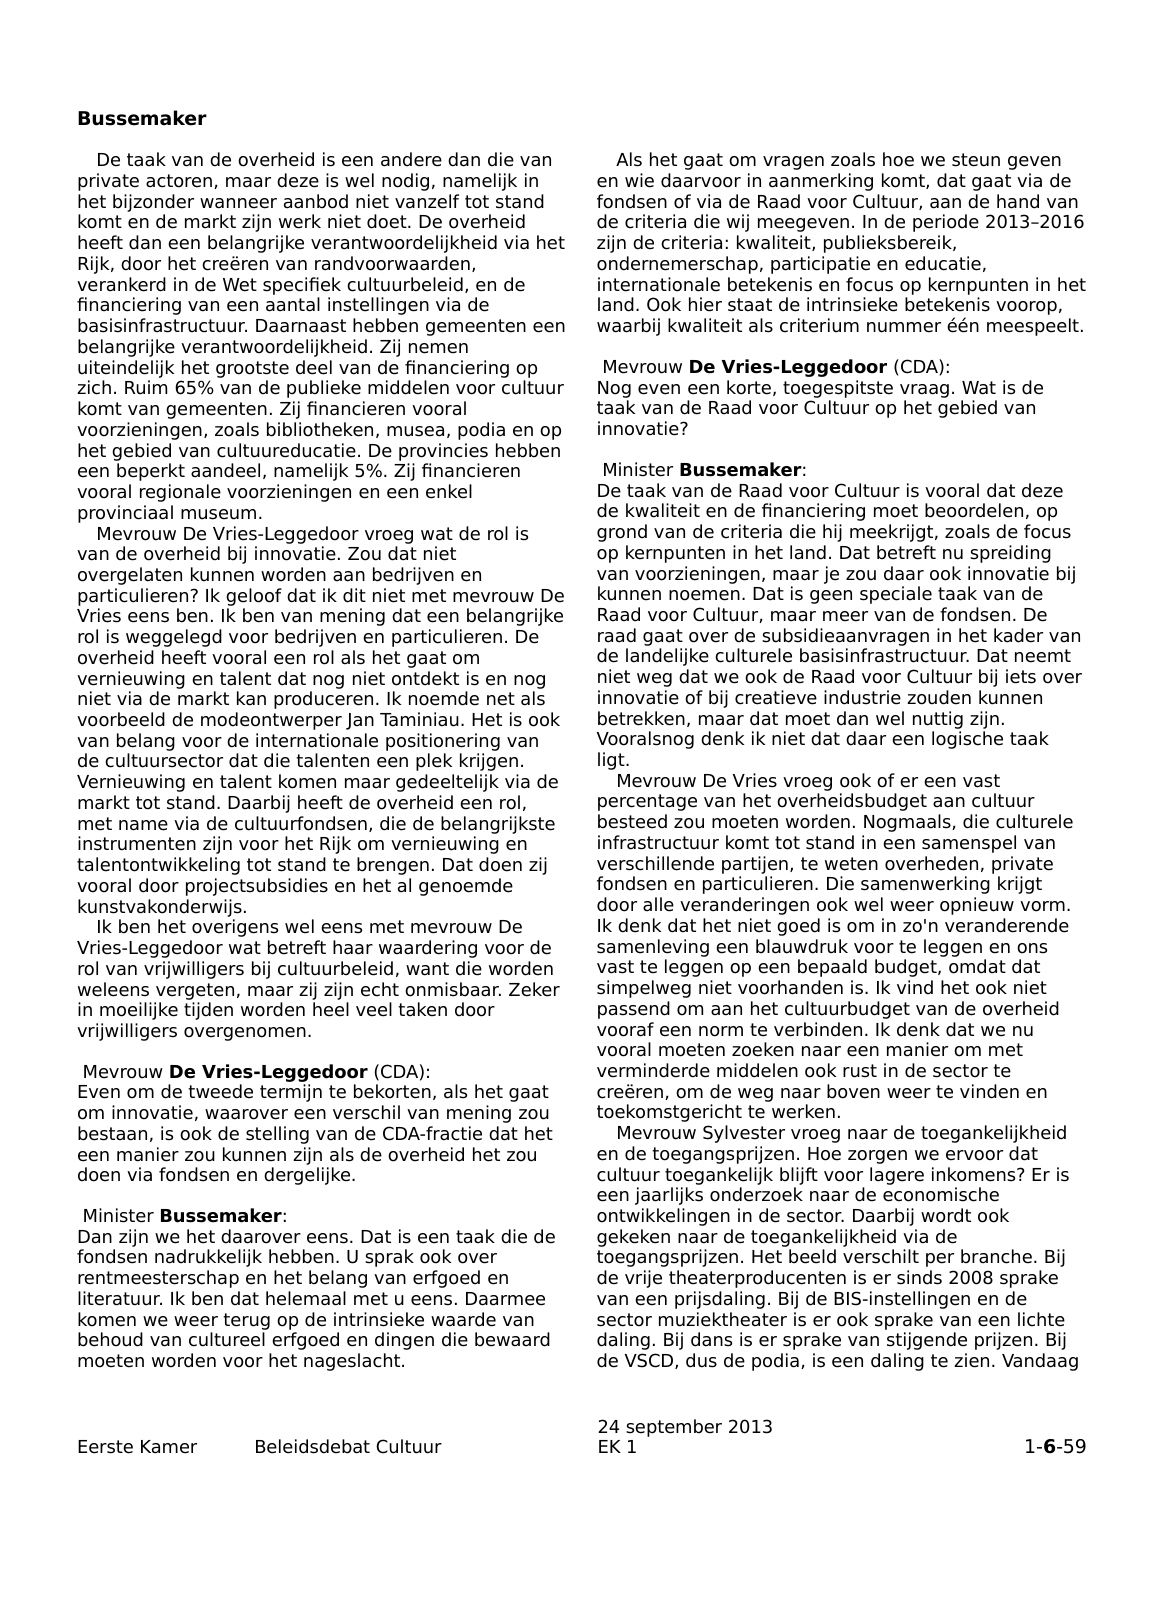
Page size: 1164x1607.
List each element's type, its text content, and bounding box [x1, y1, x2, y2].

text Mevrouw De Vries-Leggedoor vroeg wat de rol is van de overheid bij innovatie. Zou dat niet overgelaten kunnen worden aan bedrijven en particulieren? Ik geloof dat ik dit niet met mevrouw De Vries eens ben. Ik ben van mening dat een belangrijke rol is weggelegd voor bedrijven en particulieren. De overheid heeft vooral een rol als het gaat om vernieuwing en talent dat nog niet ontdekt is en nog niet via de markt kan produceren. Ik noemde net als voorbeeld de modeontwerper Jan Taminiau. Het is ook van belang voor de internationale positionering van de cultuursector dat die talenten een plek krijgen. Vernieuwing en talent komen maar gedeeltelijk via de markt tot stand. Daarbij heeft de overheid een rol, met name via de cultuurfondsen, die de belangrijkste instrumenten zijn voor het Rijk om vernieuwing en talentontwikkeling tot stand te brengen. Dat doen zij vooral door projectsubsidies en het al genoemde kunstvakonderwijs. [77, 523, 567, 917]
text Nog even een korte, toegespitste vraag. Wat is de taak van de Raad voor Cultuur op het gebied van innovatie? [596, 377, 1087, 440]
text Minister Bussemaker: [596, 460, 1087, 480]
text Mevrouw De Vries-Leggedoor (CDA): [596, 357, 1087, 377]
text Als het gaat om vragen zoals hoe we steun geven en wie daarvoor in aanmerking komt, dat gaat via de fondsen of via de Raad voor Cultuur, aan de hand van de criteria die wij meegeven. In de periode 2013–2016 zijn de criteria: kwaliteit, publieksbereik, ondernemerschap, participatie en educatie, internationale betekenis en focus op kernpunten in het land. Ook hier staat de intrinsieke betekenis voorop, waarbij kwaliteit als criterium nummer één meespeelt. [596, 150, 1087, 337]
text Ik ben het overigens wel eens met mevrouw De Vries-Leggedoor wat betreft haar waardering voor de rol van vrijwilligers bij cultuurbeleid, want die worden weleens vergeten, maar zij zijn echt onmisbaar. Zeker in moeilijke tijden worden heel veel taken door vrijwilligers overgenomen. [77, 917, 567, 1042]
text De taak van de Raad voor Cultuur is vooral dat deze de kwaliteit en de financiering moet beoordelen, op grond van de criteria die hij meekrijgt, zoals de focus op kernpunten in het land. Dat betreft nu spreiding van voorzieningen, maar je zou daar ook innovatie bij kunnen noemen. Dat is geen speciale taak van de Raad voor Cultuur, maar meer van de fondsen. De raad gaat over de subsidieaanvragen in het kader van de landelijke culturele basisinfrastructuur. Dat neemt niet weg dat we ook de Raad voor Cultuur bij iets over innovatie of bij creatieve industrie zouden kunnen betrekken, maar dat moet dan wel nuttig zijn. Vooralsnog denk ik niet dat daar een logische taak ligt. [596, 480, 1087, 771]
text Even om de tweede termijn te bekorten, als het gaat om innovatie, waarover een verschil van mening zou bestaan, is ook de stelling van de CDA-fractie dat het een manier zou kunnen zijn als de overheid het zou doen via fondsen en dergelijke. [77, 1082, 567, 1186]
text Minister Bussemaker: [77, 1206, 567, 1227]
text Mevrouw De Vries-Leggedoor (CDA): [77, 1062, 567, 1082]
text De taak van de overheid is een andere dan die van private actoren, maar deze is wel nodig, namelijk in het bijzonder wanneer aanbod niet vanzelf tot stand komt en de markt zijn werk niet doet. De overheid heeft dan een belangrijke verantwoordelijkheid via het Rijk, door het creëren van randvoorwaarden, verankerd in de Wet specifiek cultuurbeleid, en de financiering van een aantal instellingen via de basisinfrastructuur. Daarnaast hebben gemeenten een belangrijke verantwoordelijkheid. Zij nemen uiteindelijk het grootste deel van de financiering op zich. Ruim 65% van de publieke middelen voor cultuur komt van gemeenten. Zij financieren vooral voorzieningen, zoals bibliotheken, musea, podia en op het gebied van cultuureducatie. De provincies hebben een beperkt aandeel, namelijk 5%. Zij financieren vooral regionale voorzieningen en een enkel provinciaal museum. [77, 150, 567, 523]
text Mevrouw Sylvester vroeg naar de toegankelijkheid en de toegangsprijzen. Hoe zorgen we ervoor dat cultuur toegankelijk blijft voor lagere inkomens? Er is een jaarlijks onderzoek naar de economische ontwikkelingen in de sector. Daarbij wordt ook gekeken naar de toegankelijkheid via de toegangsprijzen. Het beeld verschilt per branche. Bij de vrije theaterproducenten is er sinds 2008 sprake van een prijsdaling. Bij de BIS-instellingen en de sector muziektheater is er ook sprake van een lichte daling. Bij dans is er sprake van stijgende prijzen. Bij de VSCD, dus de podia, is een daling te zien. Vandaag [596, 1123, 1087, 1372]
text Mevrouw De Vries vroeg ook of er een vast percentage van het overheidsbudget aan cultuur besteed zou moeten worden. Nogmaals, die culturele infrastructuur komt tot stand in een samenspel van verschillende partijen, te weten overheden, private fondsen en particulieren. Die samenwerking krijgt door alle veranderingen ook wel weer opnieuw vorm. Ik denk dat het niet goed is om in zo'n veranderende samenleving een blauwdruk voor te leggen en ons vast te leggen op een bepaald budget, omdat dat simpelweg niet voorhanden is. Ik vind het ook niet passend om aan het cultuurbudget van de overheid vooraf een norm te verbinden. Ik denk dat we nu vooral moeten zoeken naar een manier om met verminderde middelen ook rust in de sector te creëren, om de weg naar boven weer te vinden en toekomstgericht te werken. [596, 771, 1087, 1123]
text Dan zijn we het daarover eens. Dat is een taak die de fondsen nadrukkelijk hebben. U sprak ook over rentmeesterschap en het belang van erfgoed en literatuur. Ik ben dat helemaal met u eens. Daarmee komen we weer terug op de intrinsieke waarde van behoud van cultureel erfgoed en dingen die bewaard moeten worden voor het nageslacht. [77, 1227, 567, 1372]
